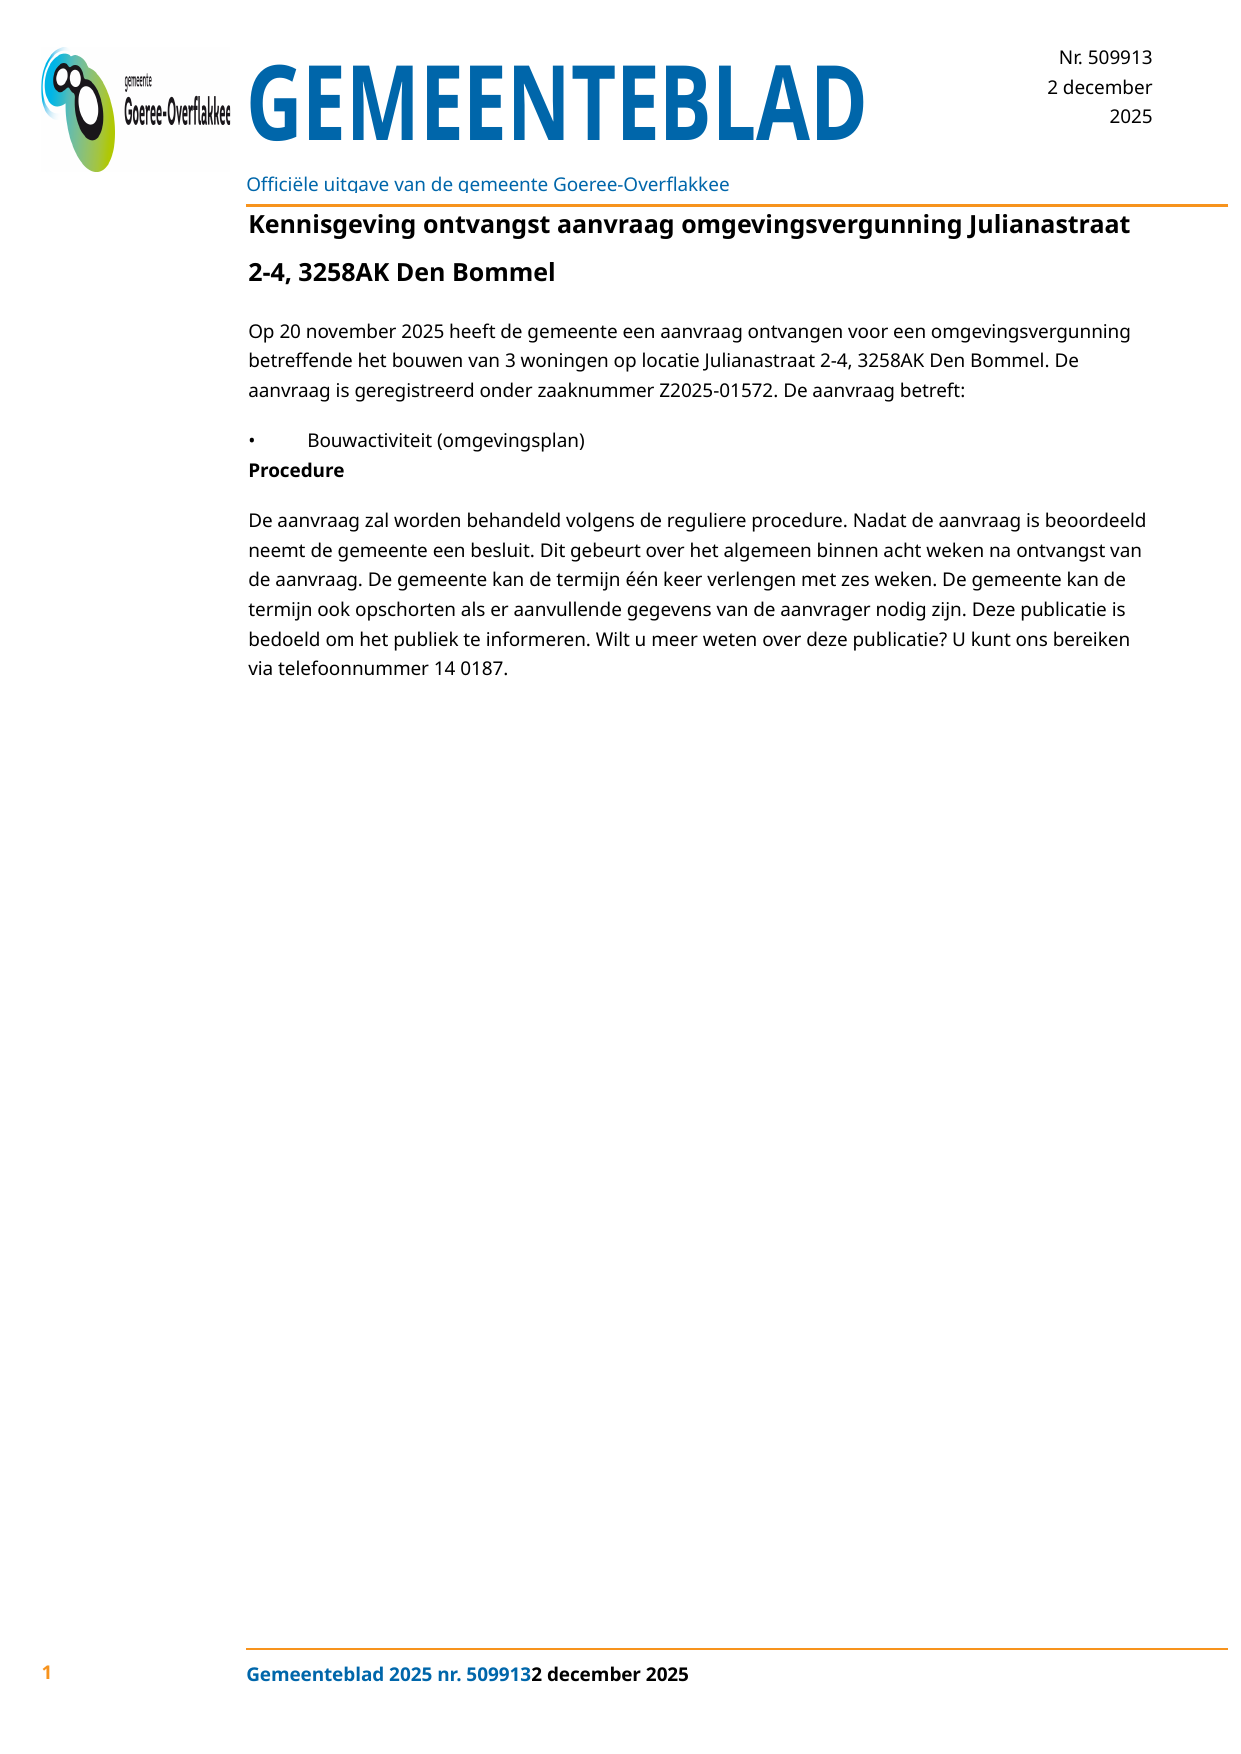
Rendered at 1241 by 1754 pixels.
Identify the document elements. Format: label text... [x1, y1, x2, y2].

picture [41, 47, 231, 172]
text De aanvraag zal worden behandeld volgens de reguliere procedure. Nadat de aanvraag is beoordeeld neemt de gemeente een besluit. Dit gebeurt over het algemeen binnen acht weken na ontvangst van de aanvraag. De gemeente kan de termijn één keer verlengen met zes weken. De gemeente kan de termijn ook opschorten als er aanvullende gegevens van de aanvrager nodig zijn. Deze publicatie is bedoeld om het publiek te informeren. Wilt u meer weten over deze publicatie? U kunt ons bereiken via telefoonnummer 14 0187. [248, 507, 1152, 681]
text Procedure [248, 457, 1152, 483]
list Bouwactiviteit (omgevingsplan) [248, 427, 1152, 453]
text Op 20 november 2025 heeft de gemeente een aanvraag ontvangen voor een omgevingsvergunning betreffende het bouwen van 3 woningen op locatie Julianastraat 2-4, 3258AK Den Bommel. De aanvraag is geregistreerd onder zaaknummer Z2025-01572. De aanvraag betreft: [248, 318, 1152, 403]
text Kennisgeving ontvangst aanvraag omgevingsvergunning Julianastraat 2-4, 3258AK Den Bommel [248, 207, 1152, 288]
